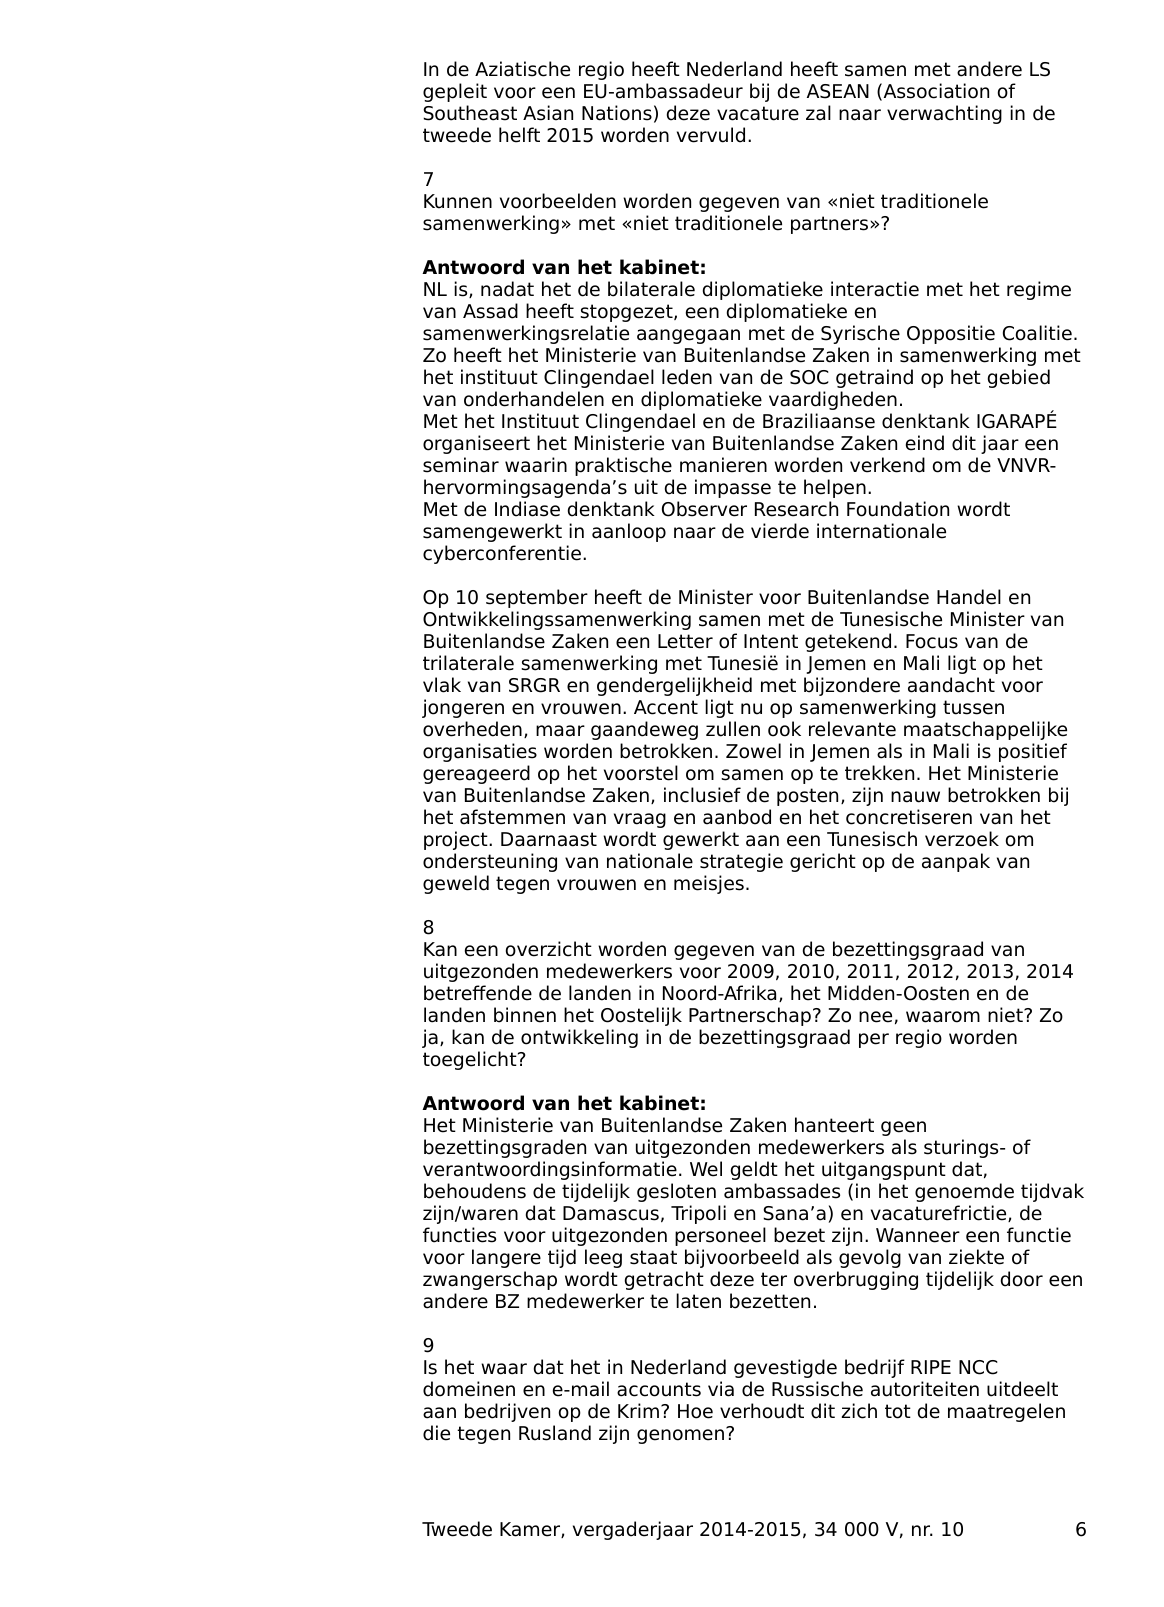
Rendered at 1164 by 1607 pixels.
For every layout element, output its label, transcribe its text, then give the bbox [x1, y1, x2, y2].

text Met de Indiase denktank Observer Research Foundation wordt samengewerkt in aanloop naar de vierde internationale cyberconferentie. [422, 499, 1087, 565]
text Kan een overzicht worden gegeven van de bezettingsgraad van uitgezonden medewerkers voor 2009, 2010, 2011, 2012, 2013, 2014 betreffende de landen in Noord-Afrika, het Midden-Oosten en de landen binnen het Oostelijk Partnerschap? Zo nee, waarom niet? Zo ja, kan de ontwikkeling in de bezettingsgraad per regio worden toegelicht? [422, 939, 1087, 1071]
text Het Ministerie van Buitenlandse Zaken hanteert geen bezettingsgraden van uitgezonden medewerkers als sturings- of verantwoordingsinformatie. Wel geldt het uitgangspunt dat, behoudens de tijdelijk gesloten ambassades (in het genoemde tijdvak zijn/waren dat Damascus, Tripoli en Sana’a) en vacaturefrictie, de functies voor uitgezonden personeel bezet zijn. Wanneer een functie voor langere tijd leeg staat bijvoorbeeld als gevolg van ziekte of zwangerschap wordt getracht deze ter overbrugging tijdelijk door een andere BZ medewerker te laten bezetten. [422, 1115, 1087, 1313]
text Antwoord van het kabinet: [422, 1093, 1087, 1115]
text In de Aziatische regio heeft Nederland heeft samen met andere LS gepleit voor een EU-ambassadeur bij de ASEAN (Association of Southeast Asian Nations) deze vacature zal naar verwachting in de tweede helft 2015 worden vervuld. [422, 59, 1087, 147]
text 9 [422, 1335, 1087, 1357]
text Op 10 september heeft de Minister voor Buitenlandse Handel en Ontwikkelingssamenwerking samen met de Tunesische Minister van Buitenlandse Zaken een Letter of Intent getekend. Focus van de trilaterale samenwerking met Tunesië in Jemen en Mali ligt op het vlak van SRGR en gendergelijkheid met bijzondere aandacht voor jongeren en vrouwen. Accent ligt nu op samenwerking tussen overheden, maar gaandeweg zullen ook relevante maatschappelijke organisaties worden betrokken. Zowel in Jemen als in Mali is positief gereageerd op het voorstel om samen op te trekken. Het Ministerie van Buitenlandse Zaken, inclusief de posten, zijn nauw betrokken bij het afstemmen van vraag en aanbod en het concretiseren van het project. Daarnaast wordt gewerkt aan een Tunesisch verzoek om ondersteuning van nationale strategie gericht op de aanpak van geweld tegen vrouwen en meisjes. [422, 587, 1087, 895]
text Kunnen voorbeelden worden gegeven van «niet traditionele samenwerking» met «niet traditionele partners»? [422, 191, 1087, 235]
text NL is, nadat het de bilaterale diplomatieke interactie met het regime van Assad heeft stopgezet, een diplomatieke en samenwerkingsrelatie aangegaan met de Syrische Oppositie Coalitie. Zo heeft het Ministerie van Buitenlandse Zaken in samenwerking met het instituut Clingendael leden van de SOC getraind op het gebied van onderhandelen en diplomatieke vaardigheden. [422, 279, 1087, 411]
text Is het waar dat het in Nederland gevestigde bedrijf RIPE NCC domeinen en e-mail accounts via de Russische autoriteiten uitdeelt aan bedrijven op de Krim? Hoe verhoudt dit zich tot de maatregelen die tegen Rusland zijn genomen? [422, 1357, 1087, 1445]
text 7 [422, 169, 1087, 191]
text 8 [422, 917, 1087, 939]
text Met het Instituut Clingendael en de Braziliaanse denktank IGARAPÉ organiseert het Ministerie van Buitenlandse Zaken eind dit jaar een seminar waarin praktische manieren worden verkend om de VNVR-hervormingsagenda’s uit de impasse te helpen. [422, 411, 1087, 499]
text Antwoord van het kabinet: [422, 257, 1087, 279]
